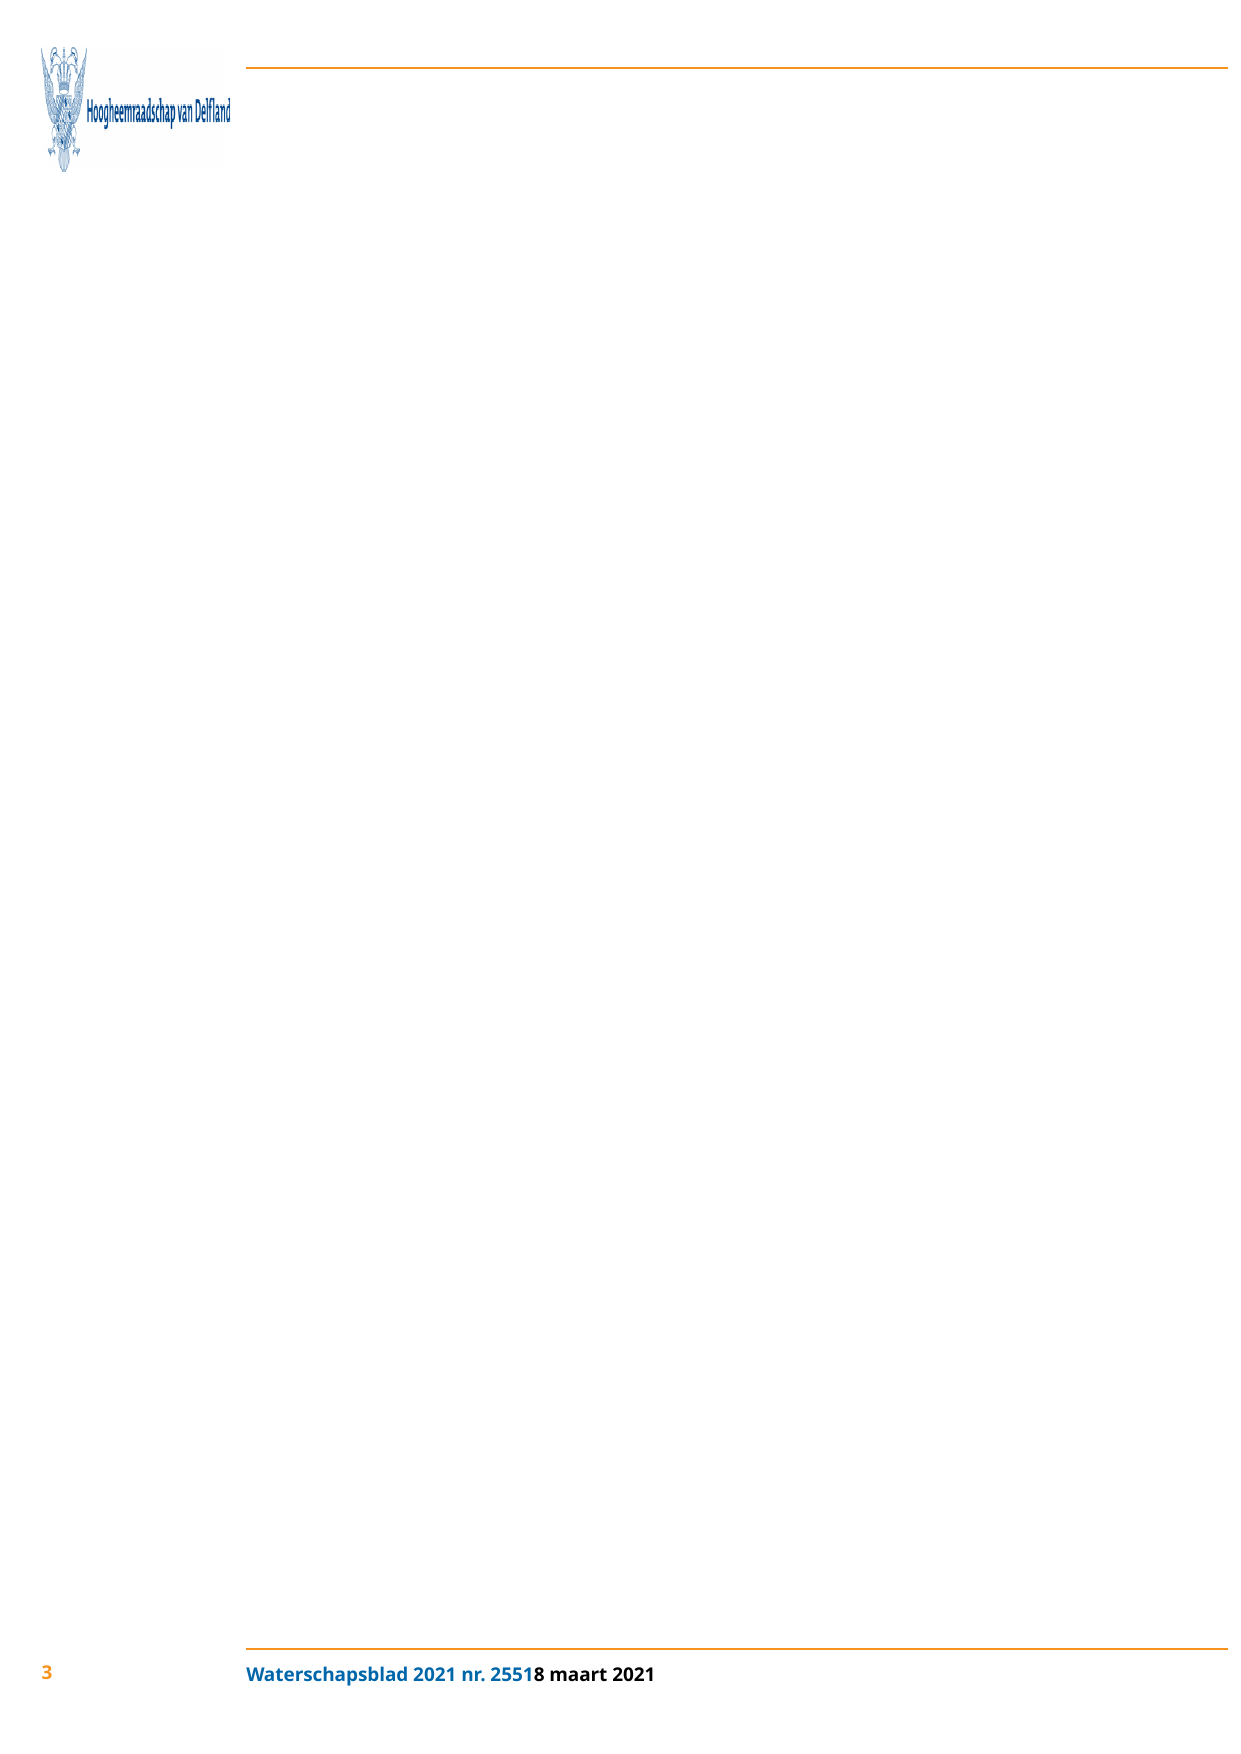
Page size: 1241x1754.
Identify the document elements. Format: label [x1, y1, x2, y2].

picture [41, 47, 231, 172]
